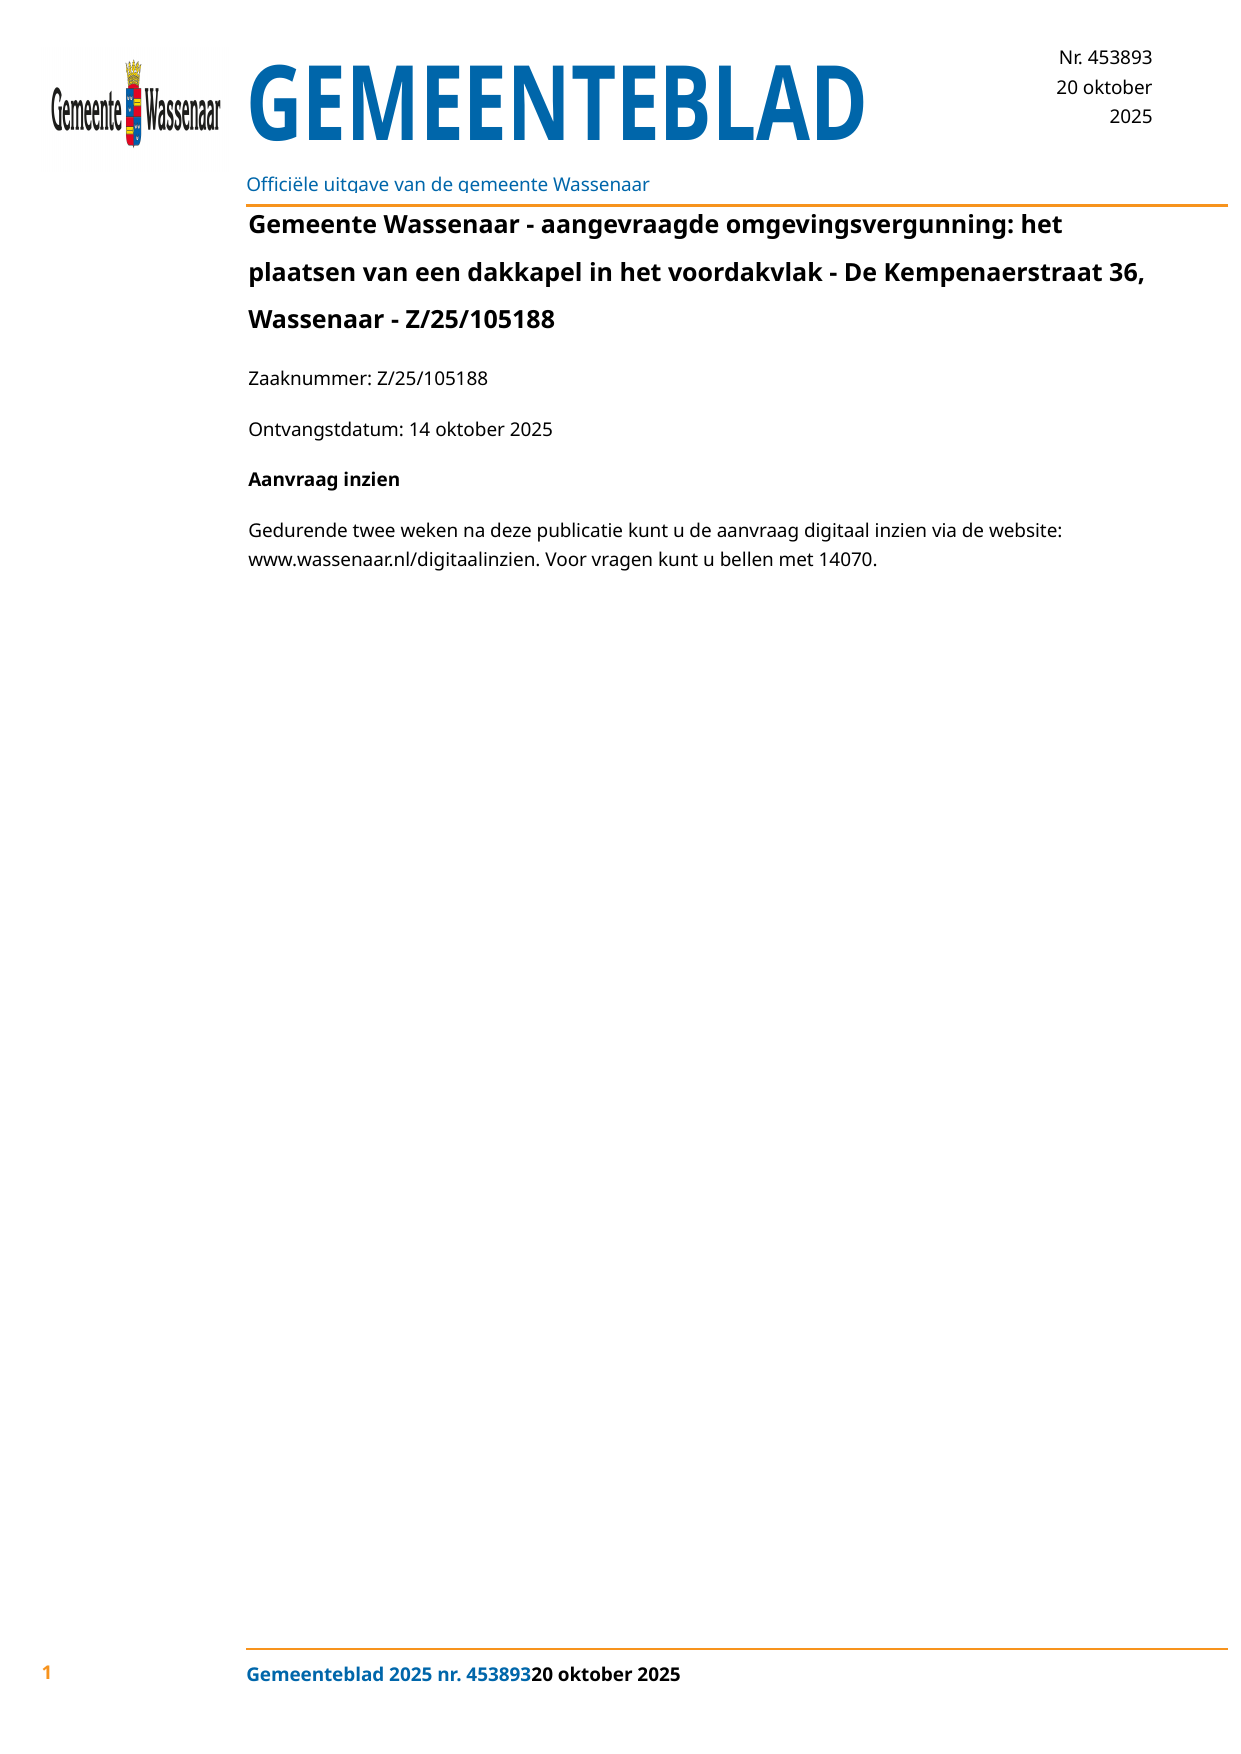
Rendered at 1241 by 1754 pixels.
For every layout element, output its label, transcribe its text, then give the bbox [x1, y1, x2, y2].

text Gemeente Wassenaar - aangevraagde omgevingsvergunning: het plaatsen van een dakkapel in het voordakvlak - De Kempenaerstraat 36, Wassenaar - Z/25/105188 [248, 207, 1152, 336]
picture [41, 47, 231, 172]
text Zaaknummer: Z/25/105188 [248, 366, 1152, 391]
text Gedurende twee weken na deze publicatie kunt u de aanvraag digitaal inzien via de website: www.wassenaar.nl/digitaalinzien. Voor vragen kunt u bellen met 14070. [248, 517, 1152, 572]
text Ontvangstdatum: 14 oktober 2025 [248, 416, 1152, 442]
text Aanvraag inzien [248, 466, 1152, 492]
